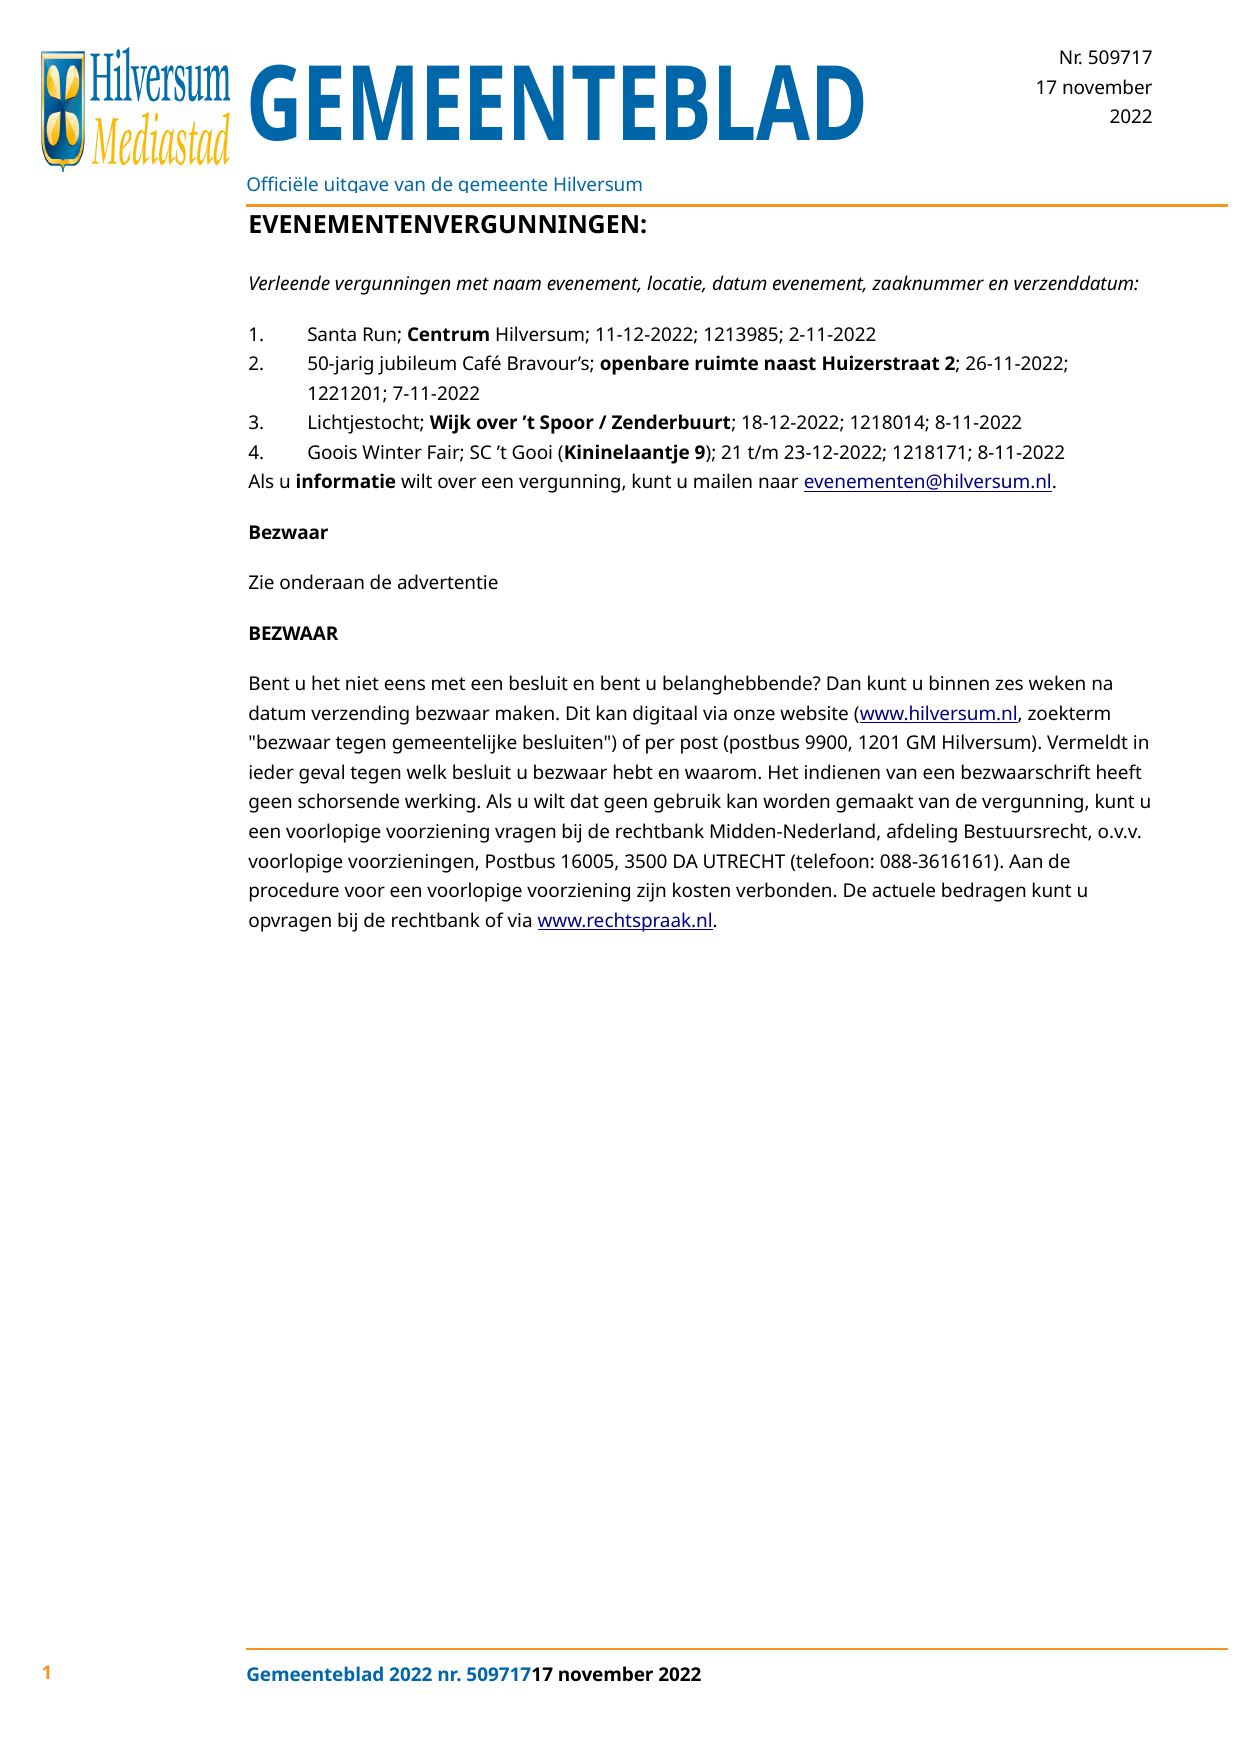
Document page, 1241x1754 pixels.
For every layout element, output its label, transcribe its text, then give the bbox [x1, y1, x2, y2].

text Zie onderaan de advertentie [248, 569, 1152, 595]
list 50-jarig jubileum Café Bravour’s; openbare ruimte naast Huizerstraat 2; 26-11-2022; 1221201; 7-11-2022 [248, 350, 1152, 406]
list Goois Winter Fair; SC ’t Gooi (Kininelaantje 9); 21 t/m 23-12-2022; 1218171; 8-11-2022 [248, 439, 1152, 465]
list Lichtjestocht; Wijk over ’t Spoor / Zenderbuurt; 18-12-2022; 1218014; 8-11-2022 [248, 409, 1152, 435]
text Bezwaar [248, 519, 1152, 545]
text Bent u het niet eens met een besluit en bent u belanghebbende? Dan kunt u binnen zes weken na datum verzending bezwaar maken. Dit kan digitaal via onze website (www.hilversum.nl, zoekterm "bezwaar tegen gemeentelijke besluiten") of per post (postbus 9900, 1201 GM Hilversum). Vermeldt in ieder geval tegen welk besluit u bezwaar hebt en waarom. Het indienen van een bezwaarschrift heeft geen schorsende werking. Als u wilt dat geen gebruik kan worden gemaakt van de vergunning, kunt u een voorlopige voorziening vragen bij de rechtbank Midden-Nederland, afdeling Bestuursrecht, o.v.v. voorlopige voorzieningen, Postbus 16005, 3500 DA UTRECHT (telefoon: 088-3616161). Aan de procedure voor een voorlopige voorziening zijn kosten verbonden. De actuele bedragen kunt u opvragen bij de rechtbank of via www.rechtspraak.nl. [248, 670, 1152, 933]
list Santa Run; Centrum Hilversum; 11-12-2022; 1213985; 2-11-2022 [248, 321, 1152, 346]
text BEZWAAR [248, 620, 1152, 646]
picture [41, 47, 231, 172]
text Verleende vergunningen met naam evenement, locatie, datum evenement, zaaknummer en verzenddatum: [248, 270, 1152, 296]
text Als u informatie wilt over een vergunning, kunt u mailen naar evenementen@hilversum.nl. [248, 469, 1152, 494]
text EVENEMENTENVERGUNNINGEN: [248, 207, 1152, 241]
